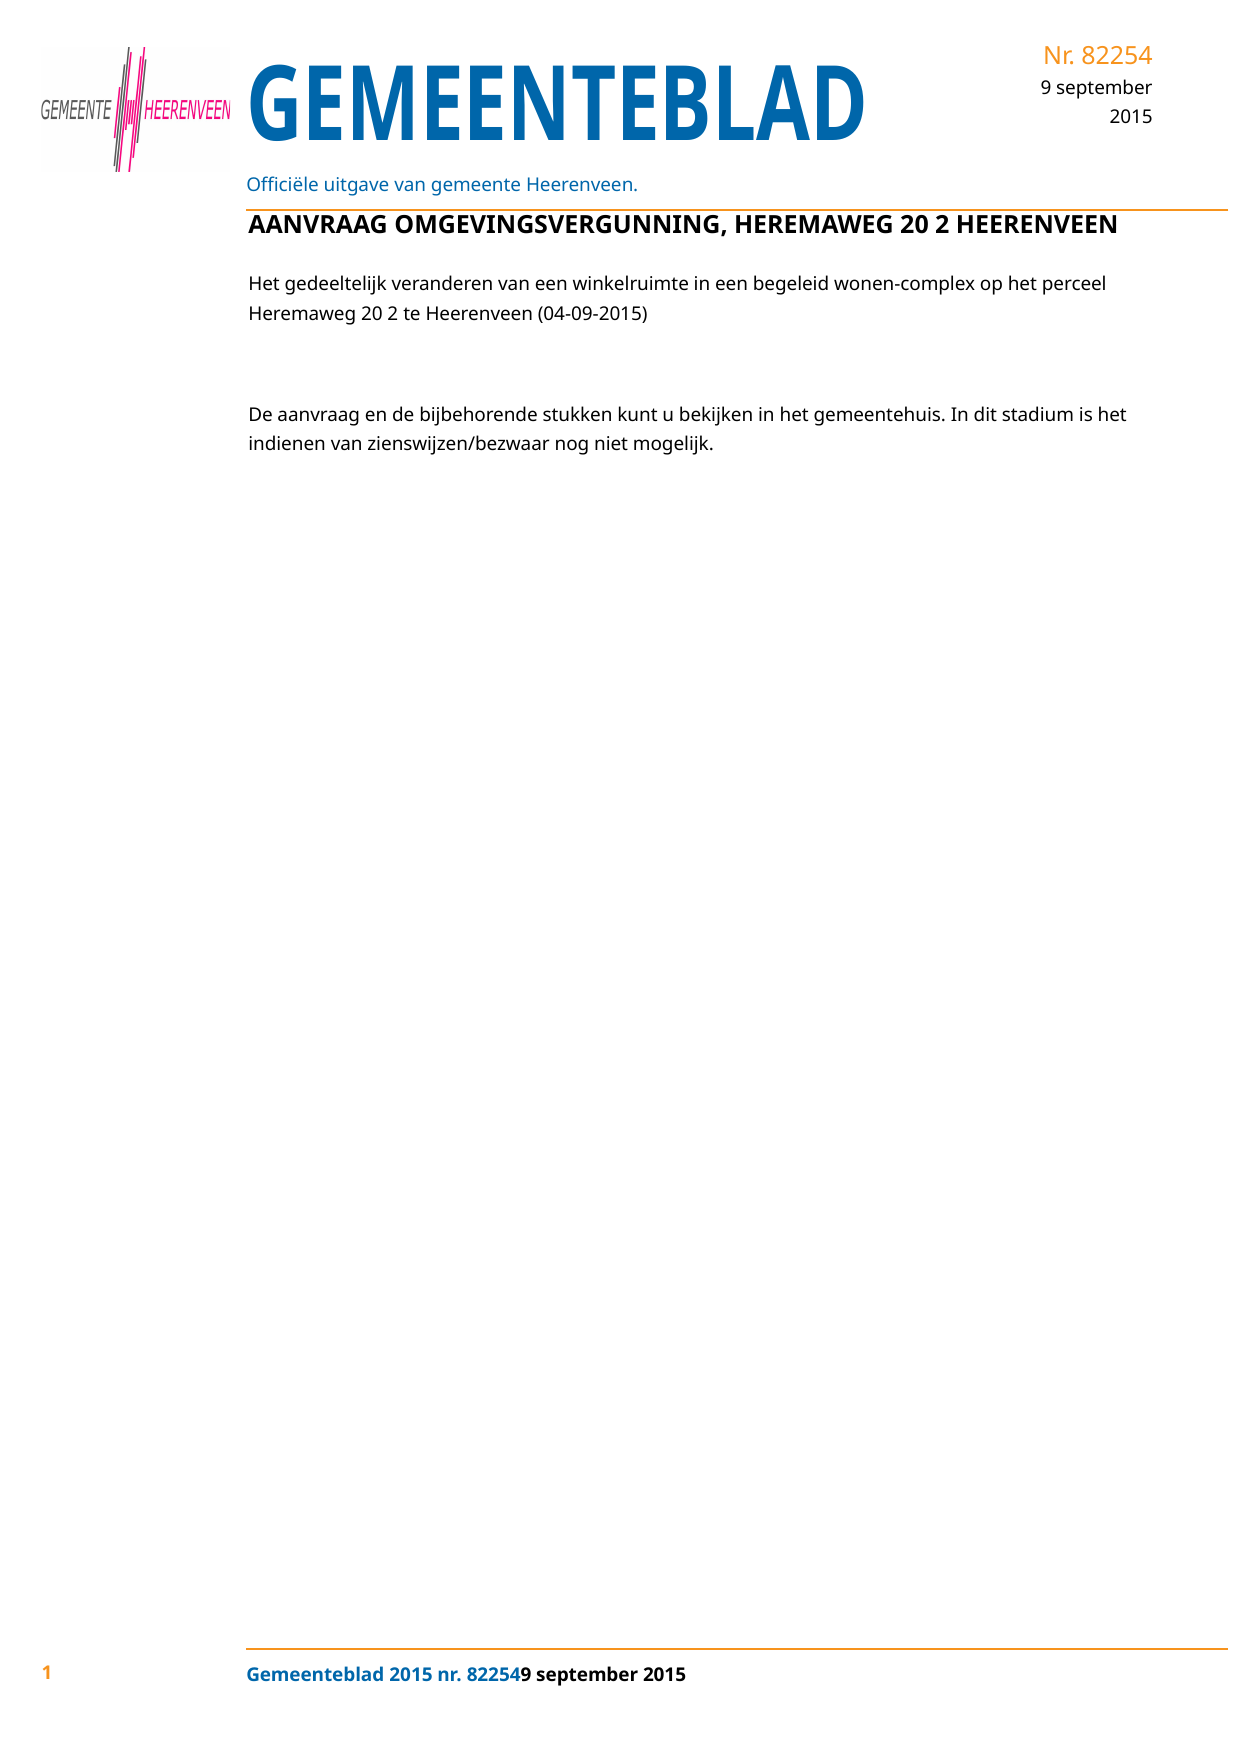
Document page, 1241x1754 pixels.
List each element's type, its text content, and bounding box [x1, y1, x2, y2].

text AANVRAAG OMGEVINGSVERGUNNING, HEREMAWEG 20 2 HEERENVEEN [248, 211, 1152, 241]
picture [41, 47, 231, 172]
text De aanvraag en de bijbehorende stukken kunt u bekijken in het gemeentehuis. In dit stadium is het indienen van zienswijzen/bezwaar nog niet mogelijk. [248, 401, 1152, 456]
text Het gedeeltelijk veranderen van een winkelruimte in een begeleid wonen-complex op het perceel Heremaweg 20 2 te Heerenveen (04-09-2015) [248, 270, 1152, 326]
